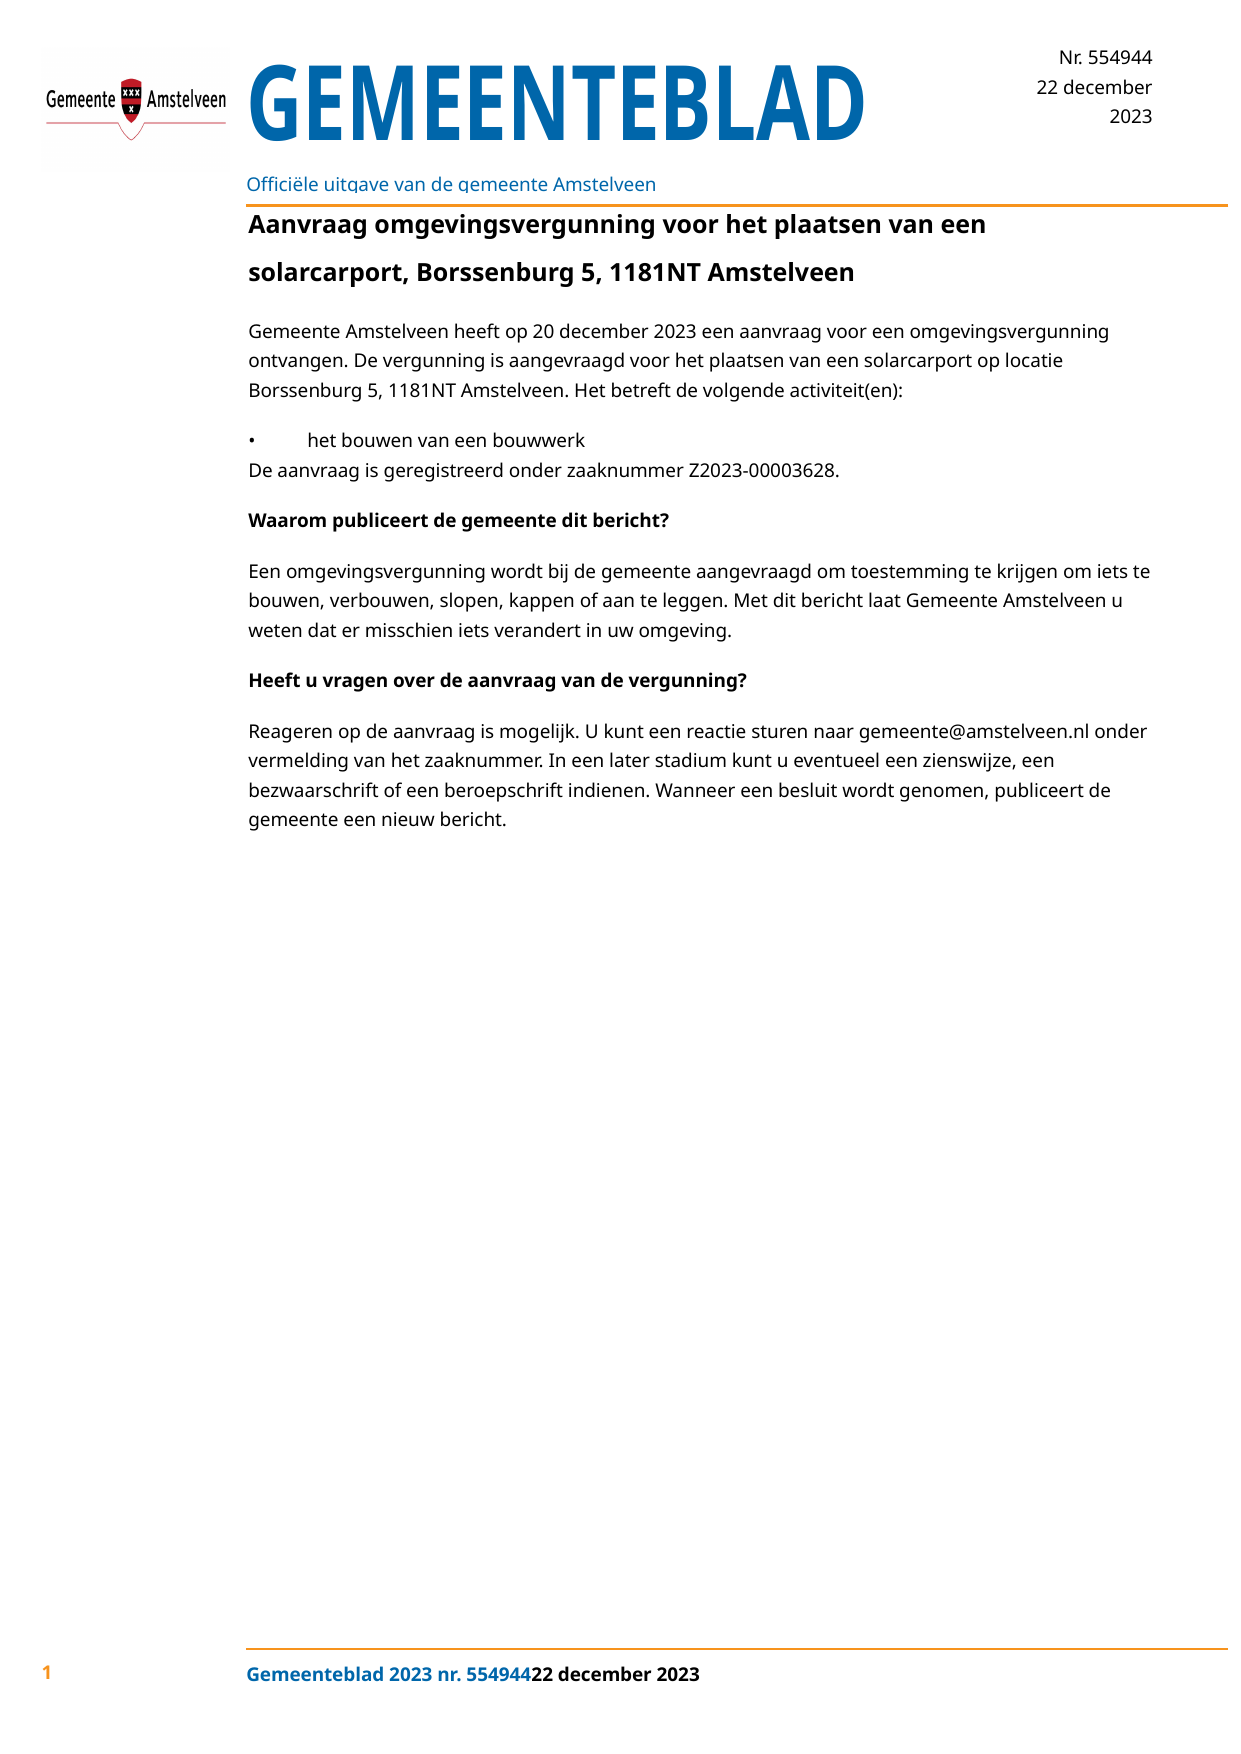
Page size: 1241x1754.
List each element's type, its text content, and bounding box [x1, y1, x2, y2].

text Gemeente Amstelveen heeft op 20 december 2023 een aanvraag voor een omgevingsvergunning ontvangen. De vergunning is aangevraagd voor het plaatsen van een solarcarport op locatie Borssenburg 5, 1181NT Amstelveen. Het betreft de volgende activiteit(en): [248, 318, 1152, 403]
text Heeft u vragen over de aanvraag van de vergunning? [248, 667, 1152, 693]
text De aanvraag is geregistreerd onder zaaknummer Z2023-00003628. [248, 457, 1152, 483]
list het bouwen van een bouwwerk [248, 427, 1152, 453]
text Waarom publiceert de gemeente dit bericht? [248, 507, 1152, 533]
text Een omgevingsvergunning wordt bij de gemeente aangevraagd om toestemming te krijgen om iets te bouwen, verbouwen, slopen, kappen of aan te leggen. Met dit bericht laat Gemeente Amstelveen u weten dat er misschien iets verandert in uw omgeving. [248, 558, 1152, 643]
text Reageren op de aanvraag is mogelijk. U kunt een reactie sturen naar gemeente@amstelveen.nl onder vermelding van het zaaknummer. In een later stadium kunt u eventueel een zienswijze, een bezwaarschrift of een beroepschrift indienen. Wanneer een besluit wordt genomen, publiceert de gemeente een nieuw bericht. [248, 718, 1152, 832]
picture [41, 47, 231, 172]
text Aanvraag omgevingsvergunning voor het plaatsen van een solarcarport, Borssenburg 5, 1181NT Amstelveen [248, 207, 1152, 288]
